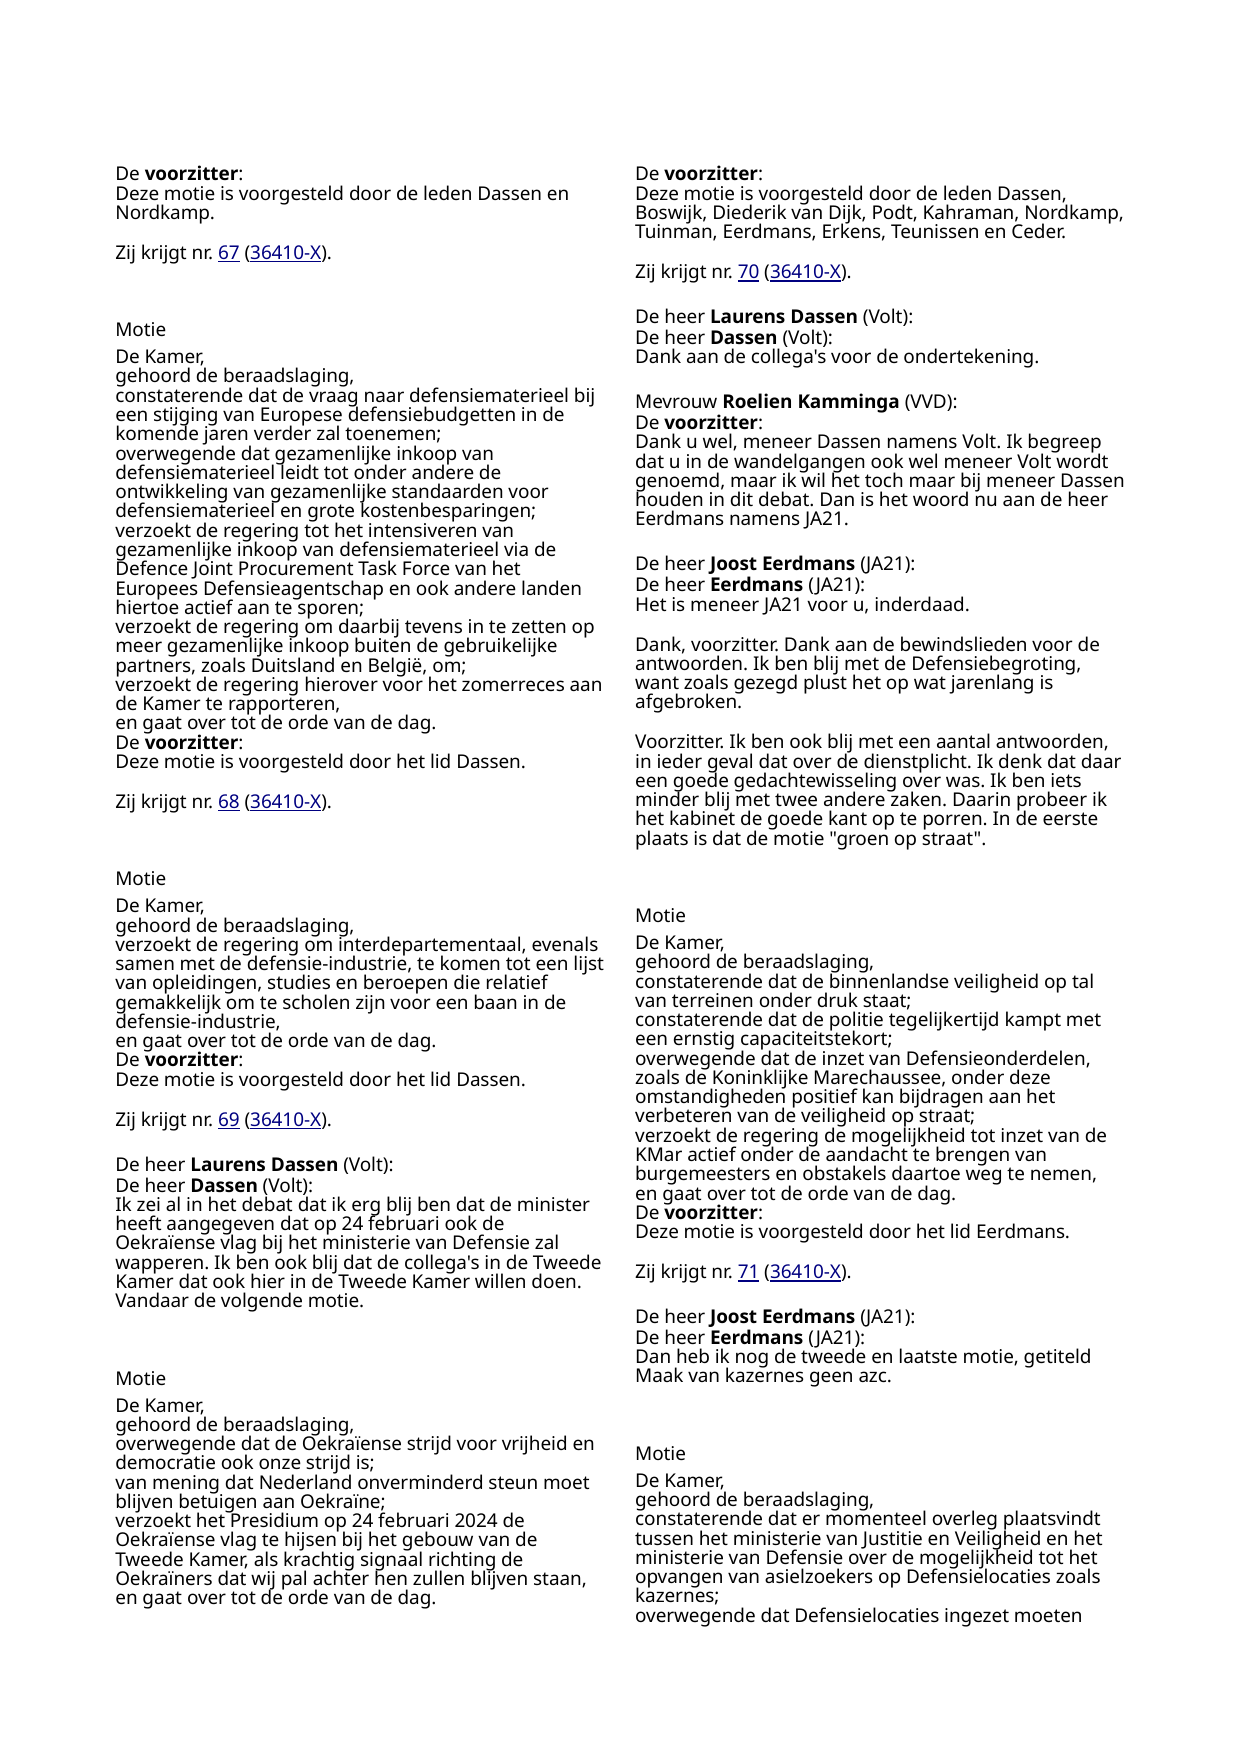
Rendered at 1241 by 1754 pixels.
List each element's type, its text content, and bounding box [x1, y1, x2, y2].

text Voorzitter. Ik ben ook blij met een aantal antwoorden, in ieder geval dat over de dienstplicht. Ik denk dat daar een goede gedachtewisseling over was. Ik ben iets minder blij met twee andere zaken. Daarin probeer ik het kabinet de goede kant op te porren. In de eerste plaats is dat de motie "groen op straat". [635, 733, 1125, 849]
text verzoekt het Presidium op 24 februari 2024 de Oekraïense vlag te hijsen bij het gebouw van de Tweede Kamer, als krachtig signaal richting de Oekraïners dat wij pal achter hen zullen blijven staan, [115, 1512, 605, 1589]
text Dank u wel, meneer Dassen namens Volt. Ik begreep dat u in de wandelgangen ook wel meneer Volt wordt genoemd, maar ik wil het toch maar bij meneer Dassen houden in dit debat. Dan is het woord nu aan de heer Eerdmans namens JA21. [635, 433, 1125, 530]
text De heer Laurens Dassen (Volt): [115, 1151, 605, 1177]
text De Kamer, [635, 1472, 1125, 1491]
text Zij krijgt nr. 68 (36410-X). [115, 793, 605, 812]
text De Kamer, [115, 348, 605, 367]
text De heer Eerdmans (JA21): [635, 576, 1125, 596]
text Zij krijgt nr. 70 (36410-X). [635, 263, 1125, 282]
text De voorzitter: [115, 165, 605, 184]
text Deze motie is voorgesteld door het lid Dassen. [115, 753, 605, 772]
text Het is meneer JA21 voor u, inderdaad. [635, 596, 1125, 615]
text verzoekt de regering tot het intensiveren van gezamenlijke inkoop van defensiematerieel via de Defence Joint Procurement Task Force van het Europees Defensieagentschap en ook andere landen hiertoe actief aan te sporen; [115, 522, 605, 618]
text constaterende dat de binnenlandse veiligheid op tal van terreinen onder druk staat; [635, 973, 1125, 1011]
text De voorzitter: [115, 734, 605, 753]
text De heer Laurens Dassen (Volt): [635, 303, 1125, 329]
text verzoekt de regering om interdepartementaal, evenals samen met de defensie-industrie, te komen tot een lijst van opleidingen, studies en beroepen die relatief gemakkelijk om te scholen zijn voor een baan in de defensie-industrie, [115, 936, 605, 1032]
text Zij krijgt nr. 71 (36410-X). [635, 1263, 1125, 1282]
text Zij krijgt nr. 67 (36410-X). [115, 244, 605, 263]
text Mevrouw Roelien Kamminga (VVD): [635, 388, 1125, 414]
text overwegende dat gezamenlijke inkoop van defensiematerieel leidt tot onder andere de ontwikkeling van gezamenlijke standaarden voor defensiematerieel en grote kostenbesparingen; [115, 444, 605, 522]
text verzoekt de regering om daarbij tevens in te zetten op meer gezamenlijke inkoop buiten de gebruikelijke partners, zoals Duitsland en België, om; [115, 618, 605, 676]
text overwegende dat de inzet van Defensieonderdelen, zoals de Koninklijke Marechaussee, onder deze omstandigheden positief kan bijdragen aan het verbeteren van de veiligheid op straat; [635, 1050, 1125, 1127]
text overwegende dat Defensielocaties ingezet moeten [635, 1607, 1125, 1626]
text constaterende dat de politie tegelijkertijd kampt met een ernstig capaciteitstekort; [635, 1011, 1125, 1050]
text Dan heb ik nog de tweede en laatste motie, getiteld Maak van kazernes geen azc. [635, 1348, 1125, 1387]
text constaterende dat de vraag naar defensiematerieel bij een stijging van Europese defensiebudgetten in de komende jaren verder zal toenemen; [115, 387, 605, 444]
text De heer Joost Eerdmans (JA21): [635, 551, 1125, 576]
text Ik zei al in het debat dat ik erg blij ben dat de minister heeft aangegeven dat op 24 februari ook de Oekraïense vlag bij het ministerie van Defensie zal wapperen. Ik ben ook blij dat de collega's in de Tweede Kamer dat ook hier in de Tweede Kamer willen doen. Vandaar de volgende motie. [115, 1196, 605, 1311]
text Dank aan de collega's voor de ondertekening. [635, 348, 1125, 367]
text gehoord de beraadslaging, [115, 917, 605, 936]
text De voorzitter: [635, 414, 1125, 433]
text De voorzitter: [115, 1051, 605, 1071]
text gehoord de beraadslaging, [115, 367, 605, 387]
text gehoord de beraadslaging, [115, 1416, 605, 1435]
text Motie [635, 1440, 1125, 1466]
text Zij krijgt nr. 69 (36410-X). [115, 1111, 605, 1130]
text De Kamer, [115, 897, 605, 917]
text De heer Eerdmans (JA21): [635, 1329, 1125, 1348]
text gehoord de beraadslaging, [635, 1491, 1125, 1510]
text De Kamer, [635, 934, 1125, 953]
text Deze motie is voorgesteld door de leden Dassen en Nordkamp. [115, 184, 605, 223]
text De voorzitter: [635, 165, 1125, 184]
text Motie [115, 866, 605, 891]
text Motie [115, 317, 605, 342]
text Dank, voorzitter. Dank aan de bewindslieden voor de antwoorden. Ik ben blij met de Defensiebegroting, want zoals gezegd plust het op wat jarenlang is afgebroken. [635, 636, 1125, 713]
text Deze motie is voorgesteld door het lid Dassen. [115, 1071, 605, 1090]
text Deze motie is voorgesteld door het lid Eerdmans. [635, 1223, 1125, 1242]
text van mening dat Nederland onverminderd steun moet blijven betuigen aan Oekraïne; [115, 1474, 605, 1512]
text gehoord de beraadslaging, [635, 953, 1125, 973]
text verzoekt de regering de mogelijkheid tot inzet van de KMar actief onder de aandacht te brengen van burgemeesters en obstakels daartoe weg te nemen, [635, 1127, 1125, 1184]
text en gaat over tot de orde van de dag. [115, 714, 605, 734]
text Motie [635, 902, 1125, 928]
text constaterende dat er momenteel overleg plaatsvindt tussen het ministerie van Justitie en Veiligheid en het ministerie van Defensie over de mogelijkheid tot het opvangen van asielzoekers op Defensielocaties zoals kazernes; [635, 1510, 1125, 1607]
text en gaat over tot de orde van de dag. [635, 1184, 1125, 1204]
text verzoekt de regering hierover voor het zomerreces aan de Kamer te rapporteren, [115, 676, 605, 714]
text en gaat over tot de orde van de dag. [115, 1589, 605, 1608]
text De Kamer, [115, 1397, 605, 1416]
text Motie [115, 1365, 605, 1391]
text overwegende dat de Oekraïense strijd voor vrijheid en democratie ook onze strijd is; [115, 1435, 605, 1474]
text De voorzitter: [635, 1204, 1125, 1223]
text Deze motie is voorgesteld door de leden Dassen, Boswijk, Diederik van Dijk, Podt, Kahraman, Nordkamp, Tuinman, Eerdmans, Erkens, Teunissen en Ceder. [635, 184, 1125, 242]
text De heer Dassen (Volt): [635, 329, 1125, 348]
text De heer Dassen (Volt): [115, 1177, 605, 1196]
text De heer Joost Eerdmans (JA21): [635, 1303, 1125, 1329]
text en gaat over tot de orde van de dag. [115, 1032, 605, 1051]
